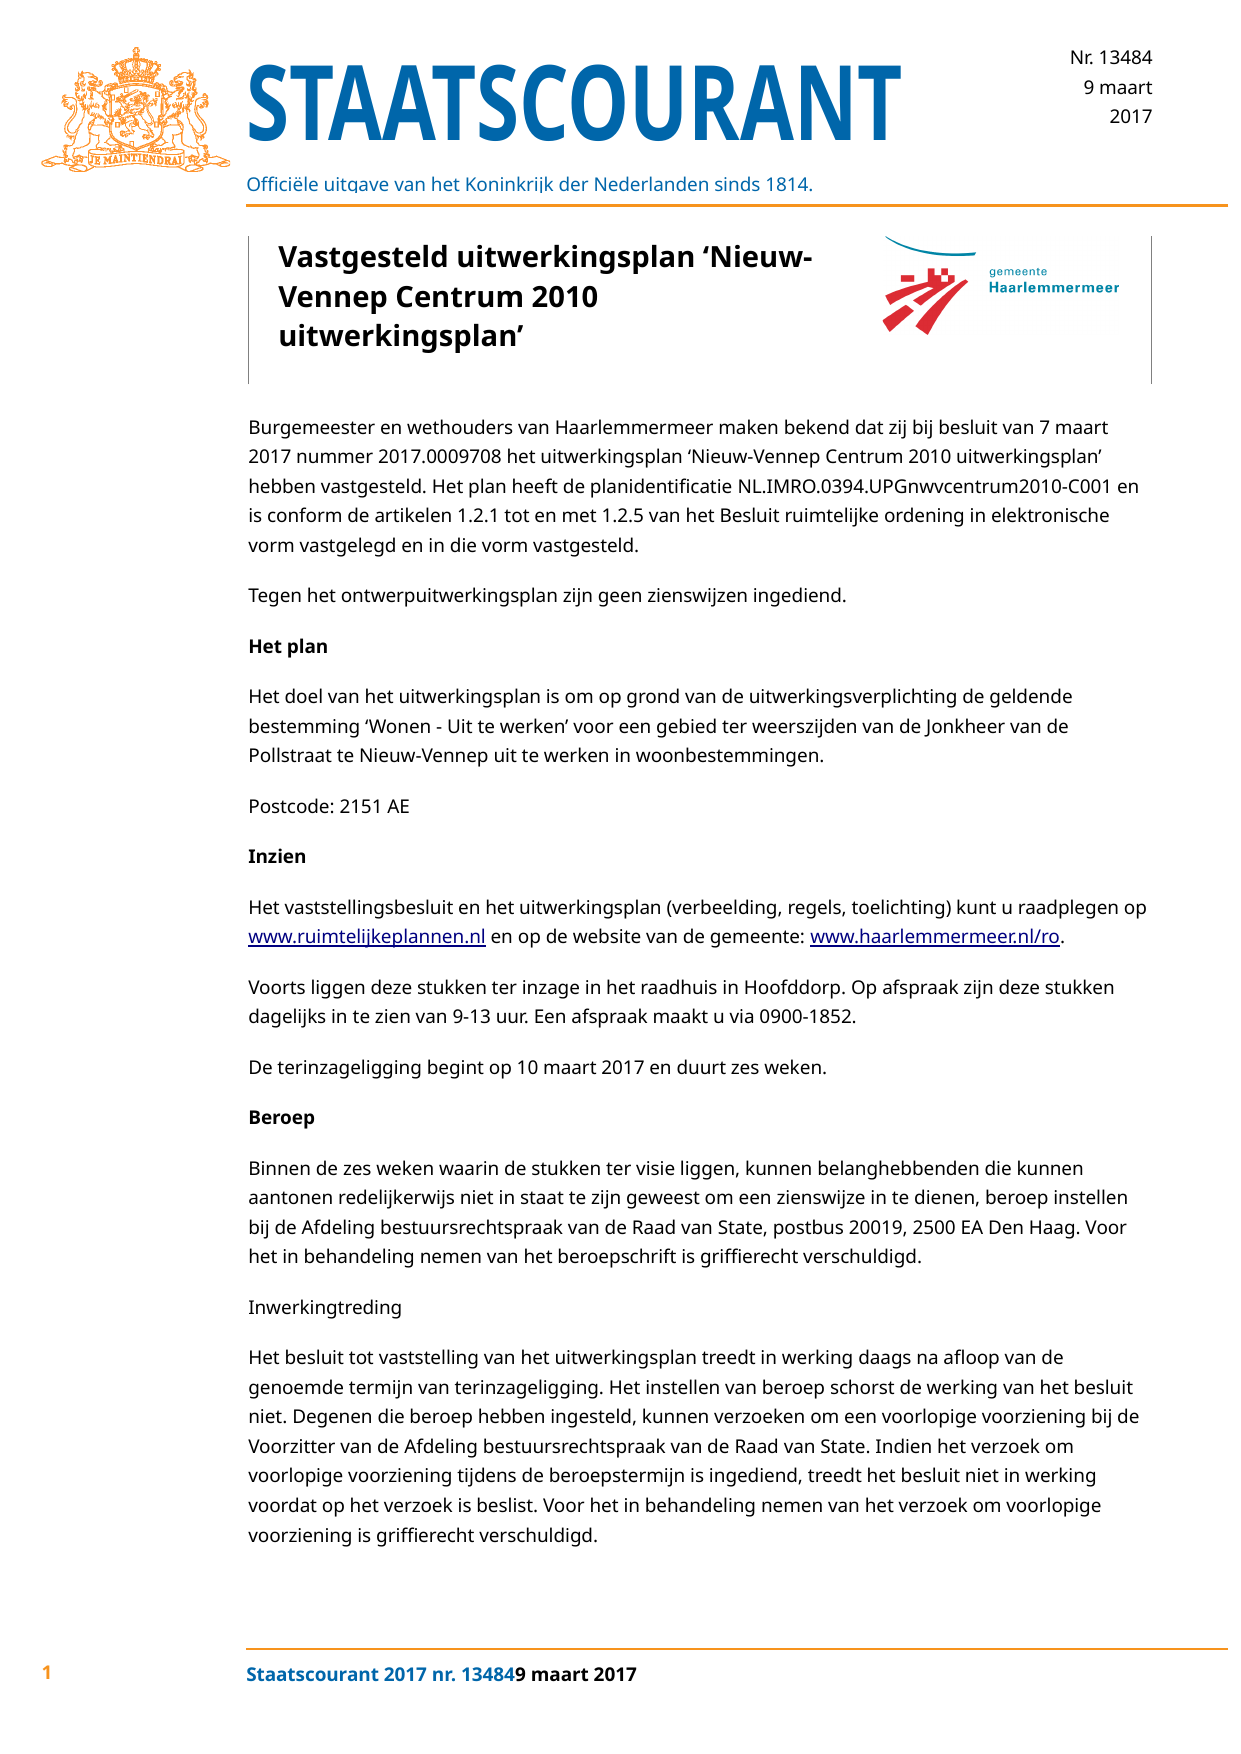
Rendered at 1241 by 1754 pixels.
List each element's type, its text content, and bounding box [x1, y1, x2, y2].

picture [41, 47, 231, 172]
table_header Vastgesteld uitwerkingsplan ‘Nieuw-Vennep Centrum 2010 uitwerkingsplan’ [249, 236, 850, 384]
text Postcode: 2151 AE [248, 793, 1152, 819]
text Het doel van het uitwerkingsplan is om op grond van de uitwerkingsverplichting de geldende bestemming ‘Wonen - Uit te werken’ voor een gebied ter weerszijden van de Jonkheer van de Pollstraat te Nieuw-Vennep uit te werken in woonbestemmingen. [248, 683, 1152, 768]
text Binnen de zes weken waarin de stukken ter visie liggen, kunnen belanghebbenden die kunnen aantonen redelijkerwijs niet in staat te zijn geweest om een zienswijze in te dienen, beroep instellen bij de Afdeling bestuursrechtspraak van de Raad van State, postbus 20019, 2500 EA Den Haag. Voor het in behandeling nemen van het beroepschrift is griffierecht verschuldigd. [248, 1155, 1152, 1269]
text Het plan [248, 633, 1152, 659]
text De terinzageligging begint op 10 maart 2017 en duurt zes weken. [248, 1054, 1152, 1080]
text Beroep [248, 1104, 1152, 1130]
text Het besluit tot vaststelling van het uitwerkingsplan treedt in werking daags na afloop van de genoemde termijn van terinzageligging. Het instellen van beroep schorst de werking van het besluit niet. Degenen die beroep hebben ingesteld, kunnen verzoeken om een voorlopige voorziening bij de Voorzitter van de Afdeling bestuursrechtspraak van de Raad van State. Indien het verzoek om voorlopige voorziening tijdens de beroepstermijn is ingediend, treedt het besluit niet in werking voordat op het verzoek is beslist. Voor het in behandeling nemen van het verzoek om voorlopige voorziening is griffierecht verschuldigd. [248, 1344, 1152, 1548]
picture [882, 236, 1119, 335]
text Voorts liggen deze stukken ter inzage in het raadhuis in Hoofddorp. Op afspraak zijn deze stukken dagelijks in te zien van 9-13 uur. Een afspraak maakt u via 0900-1852. [248, 974, 1152, 1029]
text Het vaststellingsbesluit en het uitwerkingsplan (verbeelding, regels, toelichting) kunt u raadplegen op www.ruimtelijkeplannen.nl en op de website van de gemeente: www.haarlemmermeer.nl/ro. [248, 894, 1152, 949]
table_header [850, 236, 1151, 384]
text Tegen het ontwerpuitwerkingsplan zijn geen zienswijzen ingediend. [248, 583, 1152, 608]
text Inzien [248, 843, 1152, 869]
text Inwerkingtreding [248, 1294, 1152, 1320]
text Burgemeester en wethouders van Haarlemmermeer maken bekend dat zij bij besluit van 7 maart 2017 nummer 2017.0009708 het uitwerkingsplan ‘Nieuw-Vennep Centrum 2010 uitwerkingsplan’ hebben vastgesteld. Het plan heeft de planidentificatie NL.IMRO.0394.UPGnwvcentrum2010-C001 en is conform de artikelen 1.2.1 tot en met 1.2.5 van het Besluit ruimtelijke ordening in elektronische vorm vastgelegd en in die vorm vastgesteld. [248, 414, 1152, 558]
